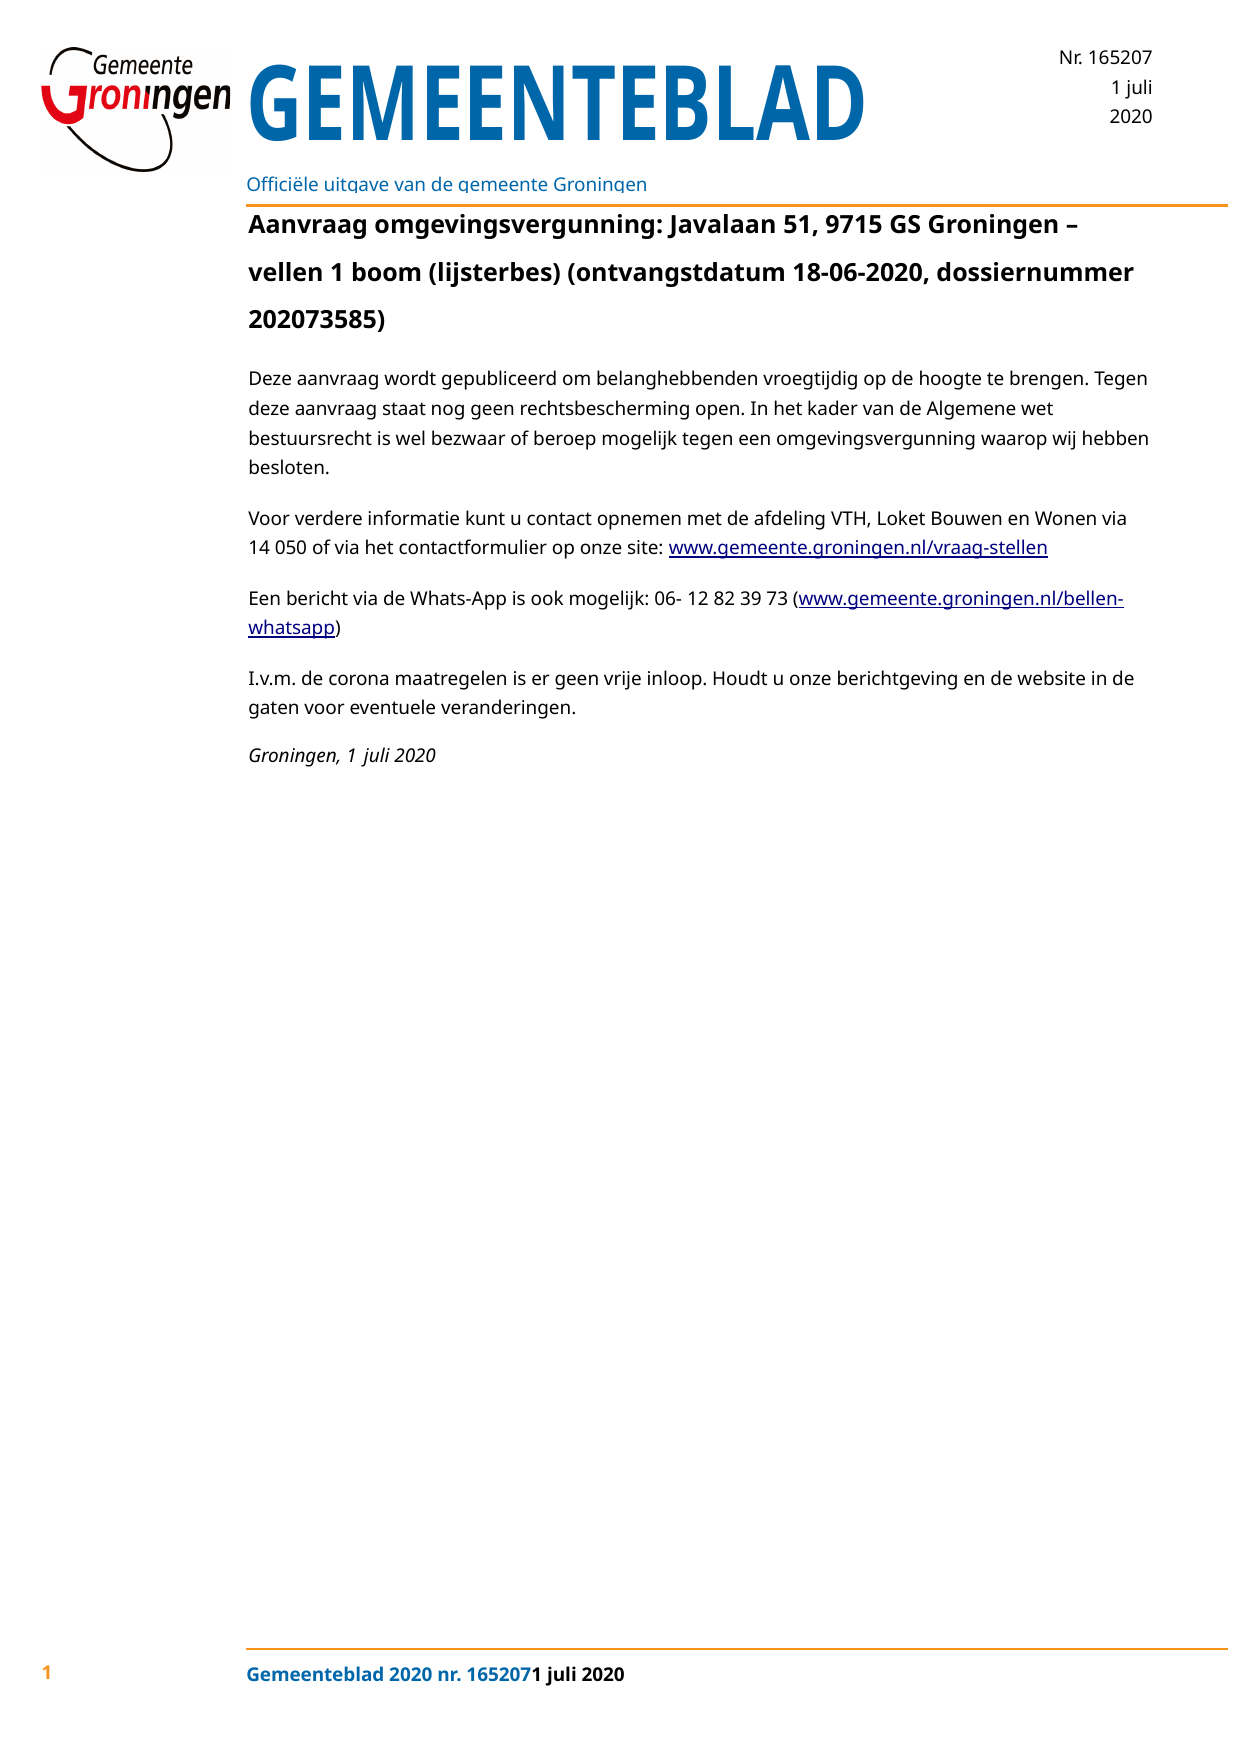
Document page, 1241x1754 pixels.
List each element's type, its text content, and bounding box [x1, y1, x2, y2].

text Een bericht via de Whats-App is ook mogelijk: 06- 12 82 39 73 (www.gemeente.groningen.nl/bellen-whatsapp) [248, 585, 1152, 640]
text Groningen, 1 juli 2020 [248, 742, 1152, 768]
text I.v.m. de corona maatregelen is er geen vrije inloop. Houdt u onze berichtgeving en de website in de gaten voor eventuele veranderingen. [248, 665, 1152, 720]
text Deze aanvraag wordt gepubliceerd om belanghebbenden vroegtijdig op de hoogte te brengen. Tegen deze aanvraag staat nog geen rechtsbescherming open. In het kader van de Algemene wet bestuursrecht is wel bezwaar of beroep mogelijk tegen een omgevingsvergunning waarop wij hebben besloten. [248, 366, 1152, 480]
text Aanvraag omgevingsvergunning: Javalaan 51, 9715 GS Groningen – vellen 1 boom (lijsterbes) (ontvangstdatum 18-06-2020, dossiernummer 202073585) [248, 207, 1152, 336]
picture [41, 47, 231, 172]
text Voor verdere informatie kunt u contact opnemen met de afdeling VTH, Loket Bouwen en Wonen via 14 050 of via het contactformulier op onze site: www.gemeente.groningen.nl/vraag-stellen [248, 505, 1152, 560]
